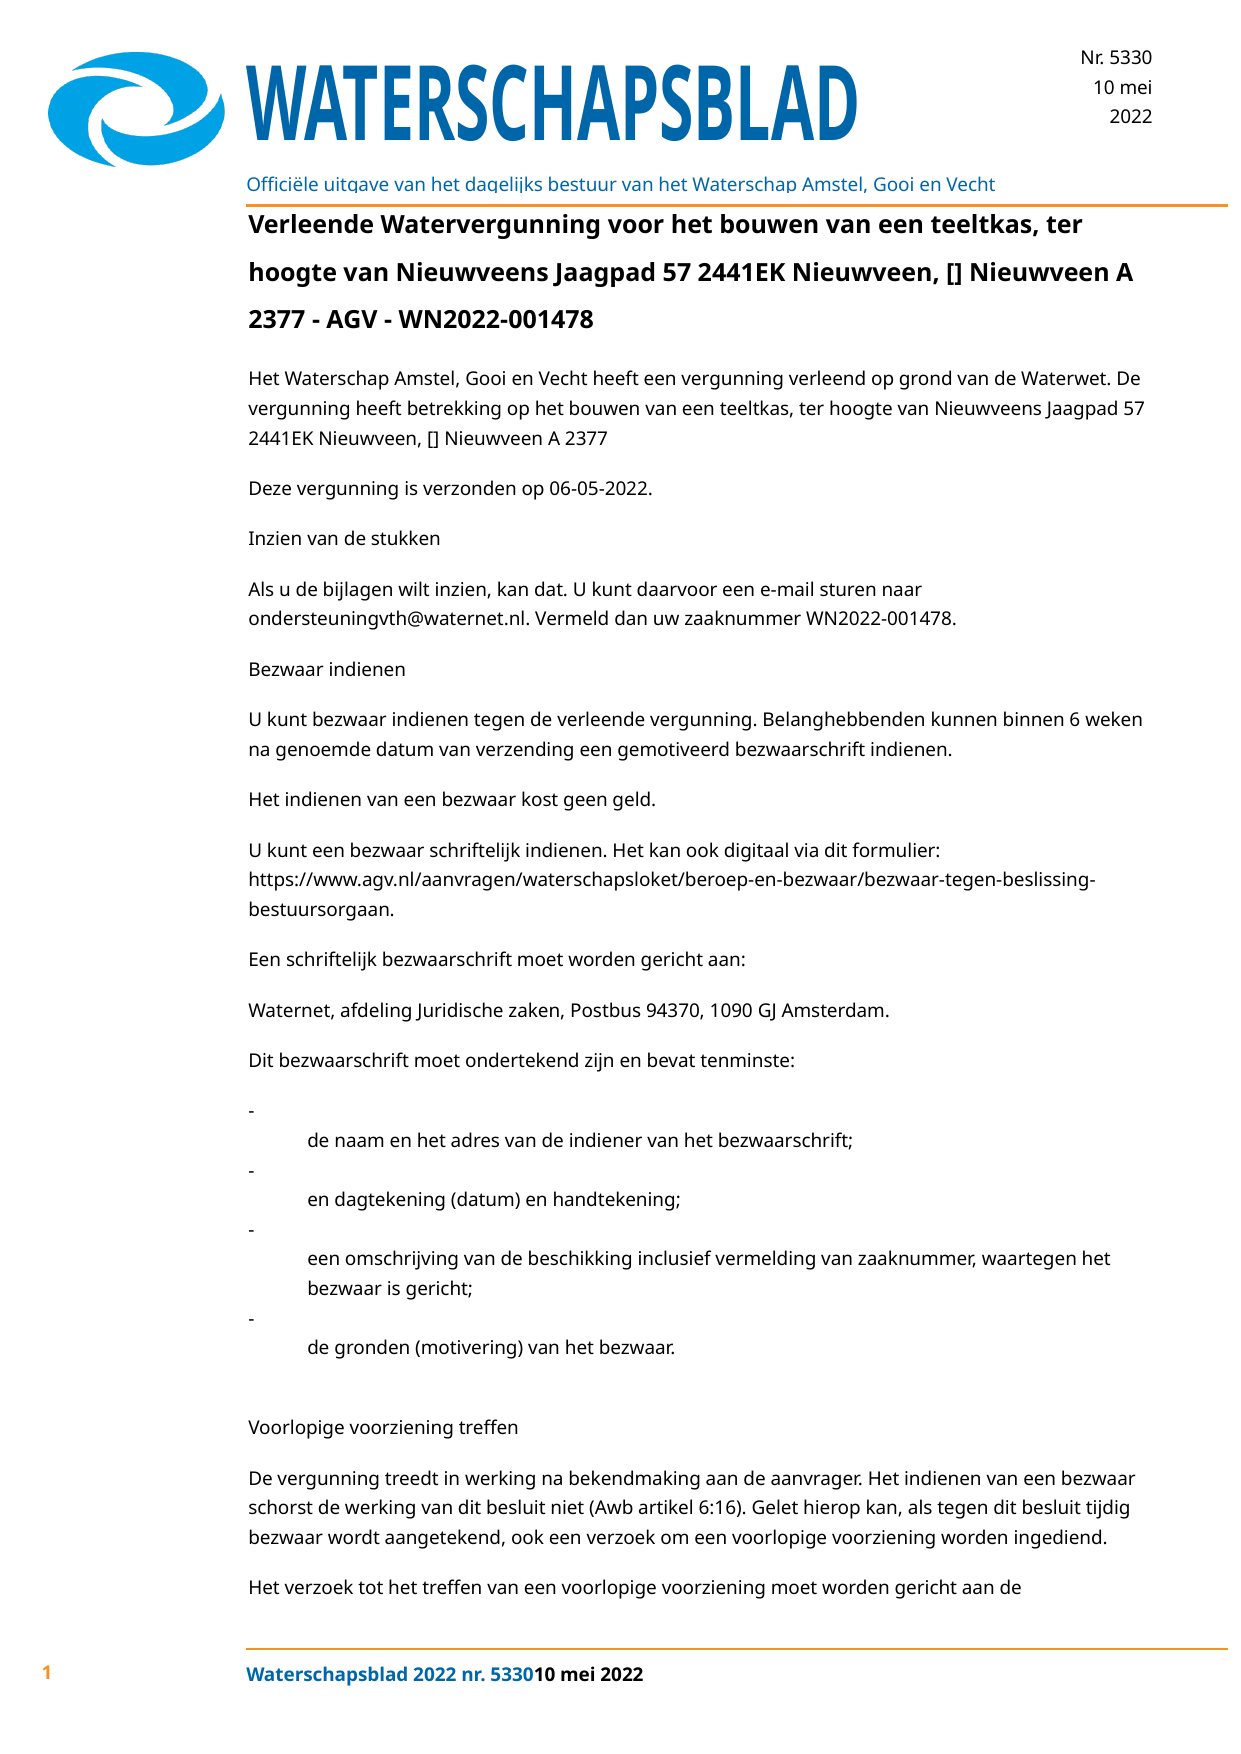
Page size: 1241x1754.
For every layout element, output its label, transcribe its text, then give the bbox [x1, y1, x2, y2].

text Het indienen van een bezwaar kost geen geld. [248, 786, 1152, 812]
list en dagtekening (datum) en handtekening; [248, 1186, 1152, 1212]
text Bezwaar indienen [248, 656, 1152, 682]
text De vergunning treedt in werking na bekendmaking aan de aanvrager. Het indienen van een bezwaar schorst de werking van dit besluit niet (Awb artikel 6:16). Gelet hierop kan, als tegen dit besluit tijdig bezwaar wordt aangetekend, ook een verzoek om een voorlopige voorziening worden ingediend. [248, 1465, 1152, 1549]
text Als u de bijlagen wilt inzien, kan dat. U kunt daarvoor een e-mail sturen naar ondersteuningvth@waternet.nl. Vermeld dan uw zaaknummer WN2022-001478. [248, 576, 1152, 631]
text Het Waterschap Amstel, Gooi en Vecht heeft een vergunning verleend op grond van de Waterwet. De vergunning heeft betrekking op het bouwen van een teeltkas, ter hoogte van Nieuwveens Jaagpad 57 2441EK Nieuwveen, [] Nieuwveen A 2377 [248, 366, 1152, 450]
text U kunt bezwaar indienen tegen de verleende vergunning. Belanghebbenden kunnen binnen 6 weken na genoemde datum van verzending een gemotiveerd bezwaarschrift indienen. [248, 706, 1152, 762]
text Verleende Watervergunning voor het bouwen van een teeltkas, ter hoogte van Nieuwveens Jaagpad 57 2441EK Nieuwveen, [] Nieuwveen A 2377 - AGV - WN2022-001478 [248, 207, 1152, 336]
text Voorlopige voorziening treffen [248, 1414, 1152, 1440]
list de naam en het adres van de indiener van het bezwaarschrift; [248, 1127, 1152, 1153]
text Waternet, afdeling Juridische zaken, Postbus 94370, 1090 GJ Amsterdam. [248, 997, 1152, 1022]
text Deze vergunning is verzonden op 06-05-2022. [248, 475, 1152, 501]
picture [41, 47, 231, 172]
text Inzien van de stukken [248, 526, 1152, 551]
list de gronden (motivering) van het bezwaar. [248, 1334, 1152, 1360]
text U kunt een bezwaar schriftelijk indienen. Het kan ook digitaal via dit formulier: https://www.agv.nl/aanvragen/waterschapsloket/beroep-en-bezwaar/bezwaar-tegen-beslissing-bestuursorgaan. [248, 837, 1152, 922]
text Een schriftelijk bezwaarschrift moet worden gericht aan: [248, 946, 1152, 972]
text Het verzoek tot het treffen van een voorlopige voorziening moet worden gericht aan de [248, 1574, 1152, 1600]
list een omschrijving van de beschikking inclusief vermelding van zaaknummer, waartegen het bezwaar is gericht; [248, 1246, 1152, 1301]
text Dit bezwaarschrift moet ondertekend zijn en bevat tenminste: [248, 1047, 1152, 1073]
